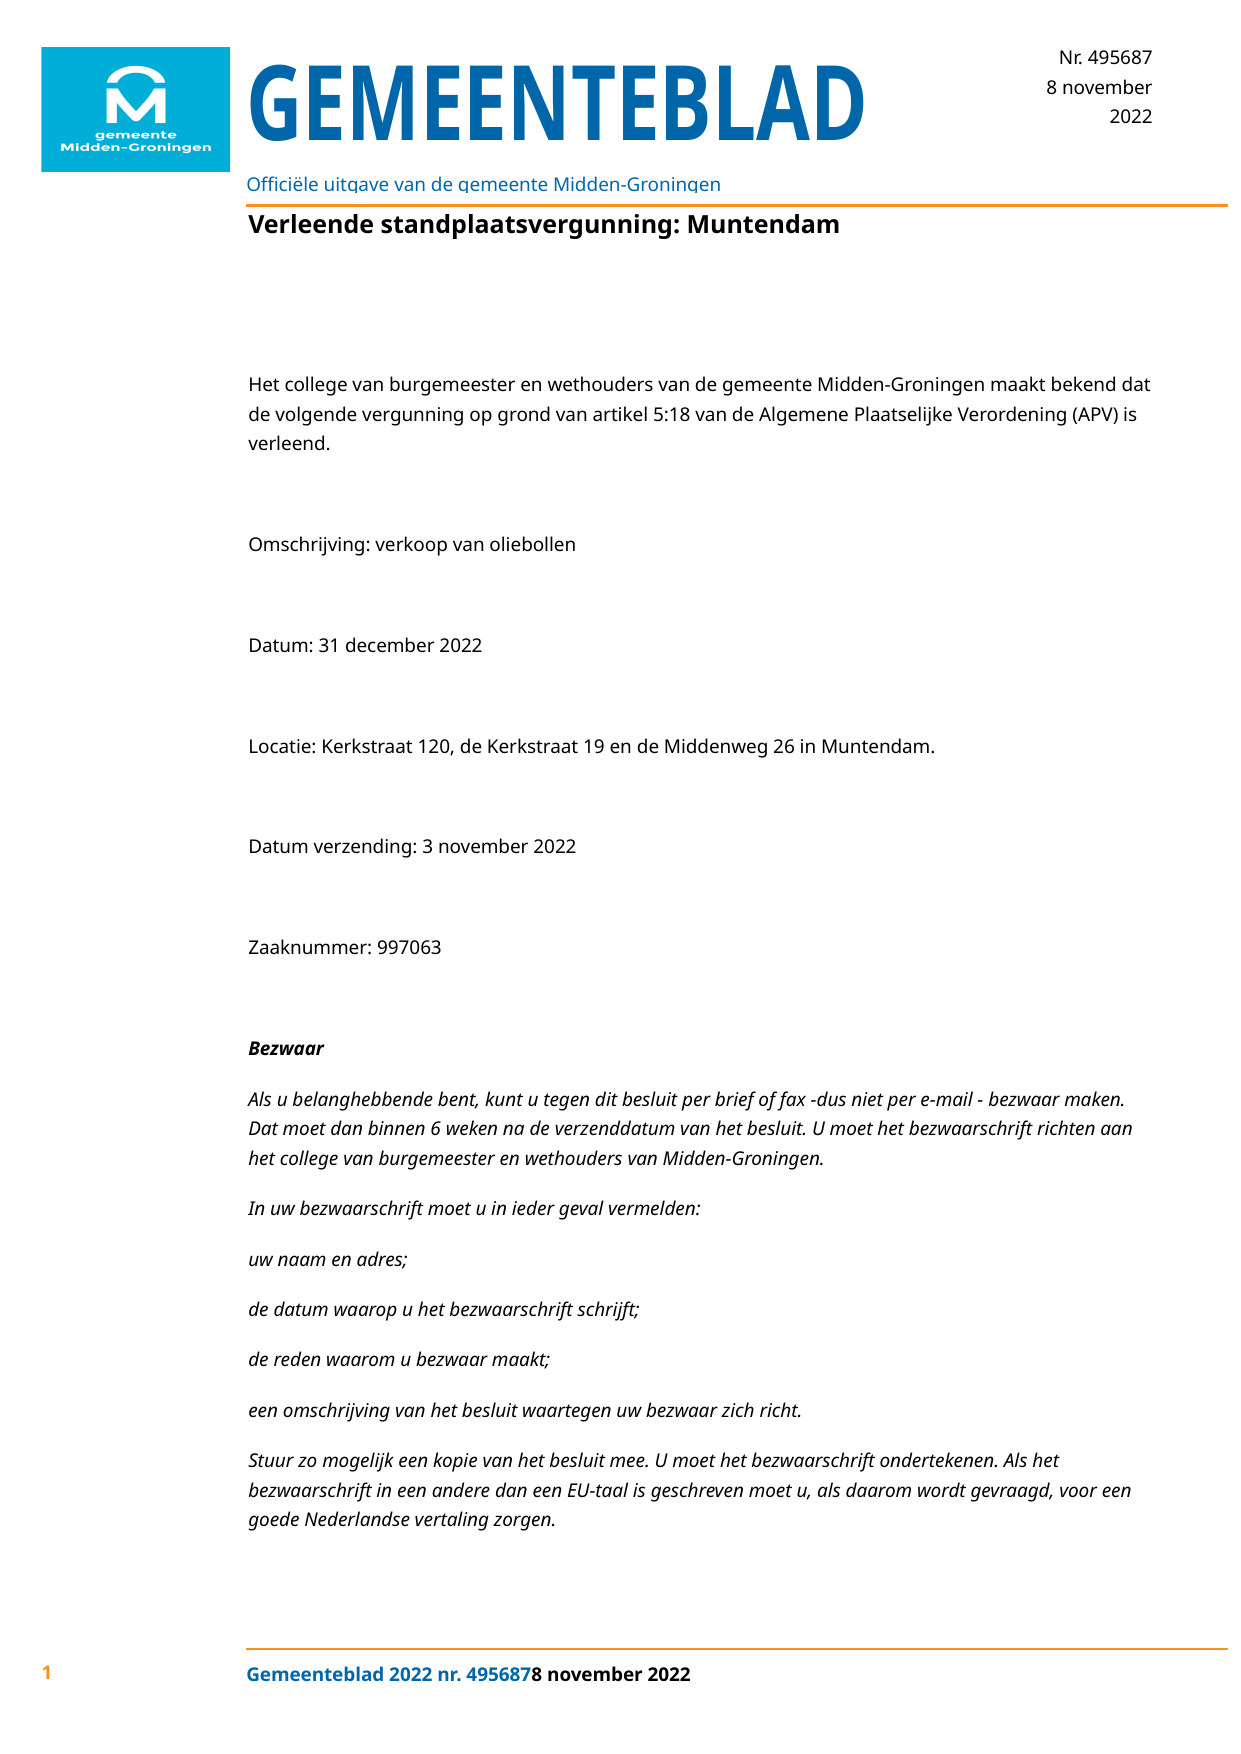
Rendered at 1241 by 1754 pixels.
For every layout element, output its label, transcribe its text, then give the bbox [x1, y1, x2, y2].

text de datum waarop u het bezwaarschrift schrijft; [248, 1296, 1152, 1322]
text Bezwaar [248, 1035, 1152, 1061]
text Omschrijving: verkoop van oliebollen [248, 531, 1152, 557]
text Locatie: Kerkstraat 120, de Kerkstraat 19 en de Middenweg 26 in Muntendam. [248, 733, 1152, 758]
text Zaaknummer: 997063 [248, 934, 1152, 960]
picture [107, 89, 165, 122]
text een omschrijving van het besluit waartegen uw bezwaar zich richt. [248, 1397, 1152, 1423]
text Als u belanghebbende bent, kunt u tegen dit besluit per brief of fax -dus niet per e-mail - bezwaar maken. Dat moet dan binnen 6 weken na de verzenddatum van het besluit. U moet het bezwaarschrift richten aan het college van burgemeester en wethouders van Midden-Groningen. [248, 1086, 1152, 1171]
text Datum: 31 december 2022 [248, 632, 1152, 658]
text Verleende standplaatsvergunning: Muntendam [248, 207, 1152, 241]
picture [108, 66, 164, 82]
text Het college van burgemeester en wethouders van de gemeente Midden-Groningen maakt bekend dat de volgende vergunning op grond van artikel 5:18 van de Algemene Plaatselijke Verordening (APV) is verleend. [248, 371, 1152, 456]
text de reden waarom u bezwaar maakt; [248, 1347, 1152, 1372]
text Datum verzending: 3 november 2022 [248, 834, 1152, 859]
text uw naam en adres; [248, 1246, 1152, 1271]
text Stuur zo mogelijk een kopie van het besluit mee. U moet het bezwaarschrift ondertekenen. Als het bezwaarschrift in een andere dan een EU-taal is geschreven moet u, als daarom wordt gevraagd, voor een goede Nederlandse vertaling zorgen. [248, 1447, 1152, 1532]
text In uw bezwaarschrift moet u in ieder geval vermelden: [248, 1195, 1152, 1221]
picture [184, 146, 190, 153]
